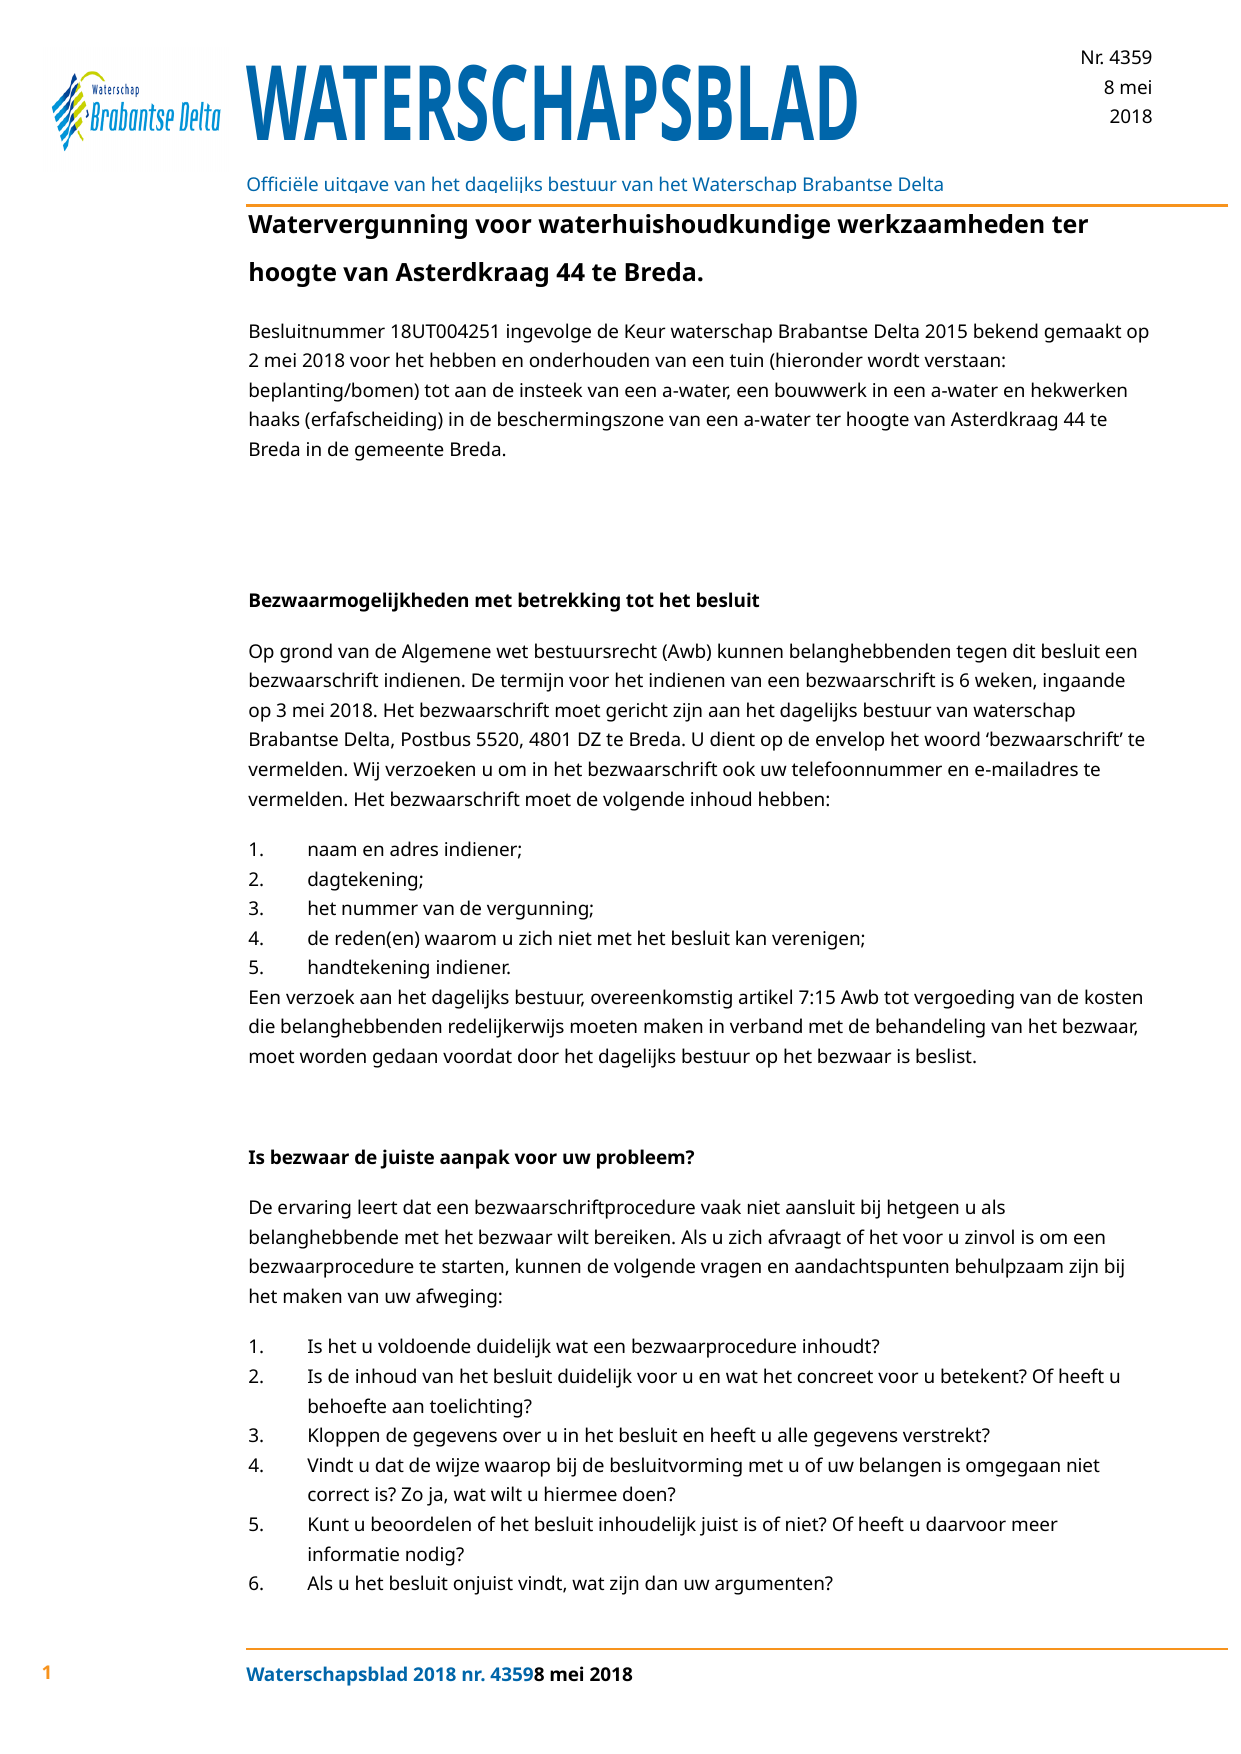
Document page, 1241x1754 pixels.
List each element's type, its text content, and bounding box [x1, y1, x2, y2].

picture [41, 47, 231, 172]
text Besluitnummer 18UT004251 ingevolge de Keur waterschap Brabantse Delta 2015 bekend gemaakt op 2 mei 2018 voor het hebben en onderhouden van een tuin (hieronder wordt verstaan: beplanting/bomen) tot aan de insteek van een a-water, een bouwwerk in een a-water en hekwerken haaks (erfafscheiding) in de beschermingszone van een a-water ter hoogte van Asterdkraag 44 te Breda in de gemeente Breda. [248, 318, 1152, 462]
list handtekening indiener. [248, 954, 1152, 980]
list het nummer van de vergunning; [248, 895, 1152, 921]
list Vindt u dat de wijze waarop bij de besluitvorming met u of uw belangen is omgegaan niet correct is? Zo ja, wat wilt u hiermee doen? [248, 1452, 1152, 1507]
text Op grond van de Algemene wet bestuursrecht (Awb) kunnen belanghebbenden tegen dit besluit een bezwaarschrift indienen. De termijn voor het indienen van een bezwaarschrift is 6 weken, ingaande op 3 mei 2018. Het bezwaarschrift moet gericht zijn aan het dagelijks bestuur van waterschap Brabantse Delta, Postbus 5520, 4801 DZ te Breda. U dient op de envelop het woord ‘bezwaarschrift’ te vermelden. Wij verzoeken u om in het bezwaarschrift ook uw telefoonnummer en e‑mailadres te vermelden. Het bezwaarschrift moet de volgende inhoud hebben: [248, 638, 1152, 812]
list de reden(en) waarom u zich niet met het besluit kan verenigen; [248, 925, 1152, 951]
list naam en adres indiener; [248, 836, 1152, 862]
text Watervergunning voor waterhuishoudkundige werkzaamheden ter hoogte van Asterdkraag 44 te Breda. [248, 207, 1152, 288]
list Kunt u beoordelen of het besluit inhoudelijk juist is of niet? Of heeft u daarvoor meer informatie nodig? [248, 1511, 1152, 1567]
list Kloppen de gegevens over u in het besluit en heeft u alle gegevens verstrekt? [248, 1422, 1152, 1448]
text Is bezwaar de juiste aanpak voor uw probleem? [248, 1144, 1152, 1170]
text De ervaring leert dat een bezwaarschriftprocedure vaak niet aansluit bij hetgeen u als belanghebbende met het bezwaar wilt bereiken. Als u zich afvraagt of het voor u zinvol is om een bezwaarprocedure te starten, kunnen de volgende vragen en aandachtspunten behulpzaam zijn bij het maken van uw afweging: [248, 1194, 1152, 1309]
text Een verzoek aan het dagelijks bestuur, overeenkomstig artikel 7:15 Awb tot vergoeding van de kosten die belanghebbenden redelijkerwijs moeten maken in verband met de behandeling van het bezwaar, moet worden gedaan voordat door het dagelijks bestuur op het bezwaar is beslist. [248, 984, 1152, 1069]
text Bezwaarmogelijkheden met betrekking tot het besluit [248, 587, 1152, 613]
list Als u het besluit onjuist vindt, wat zijn dan uw argumenten? [248, 1570, 1152, 1596]
list Is de inhoud van het besluit duidelijk voor u en wat het concreet voor u betekent? Of heeft u behoefte aan toelichting? [248, 1363, 1152, 1419]
list dagtekening; [248, 866, 1152, 892]
list Is het u voldoende duidelijk wat een bezwaarprocedure inhoudt? [248, 1334, 1152, 1359]
